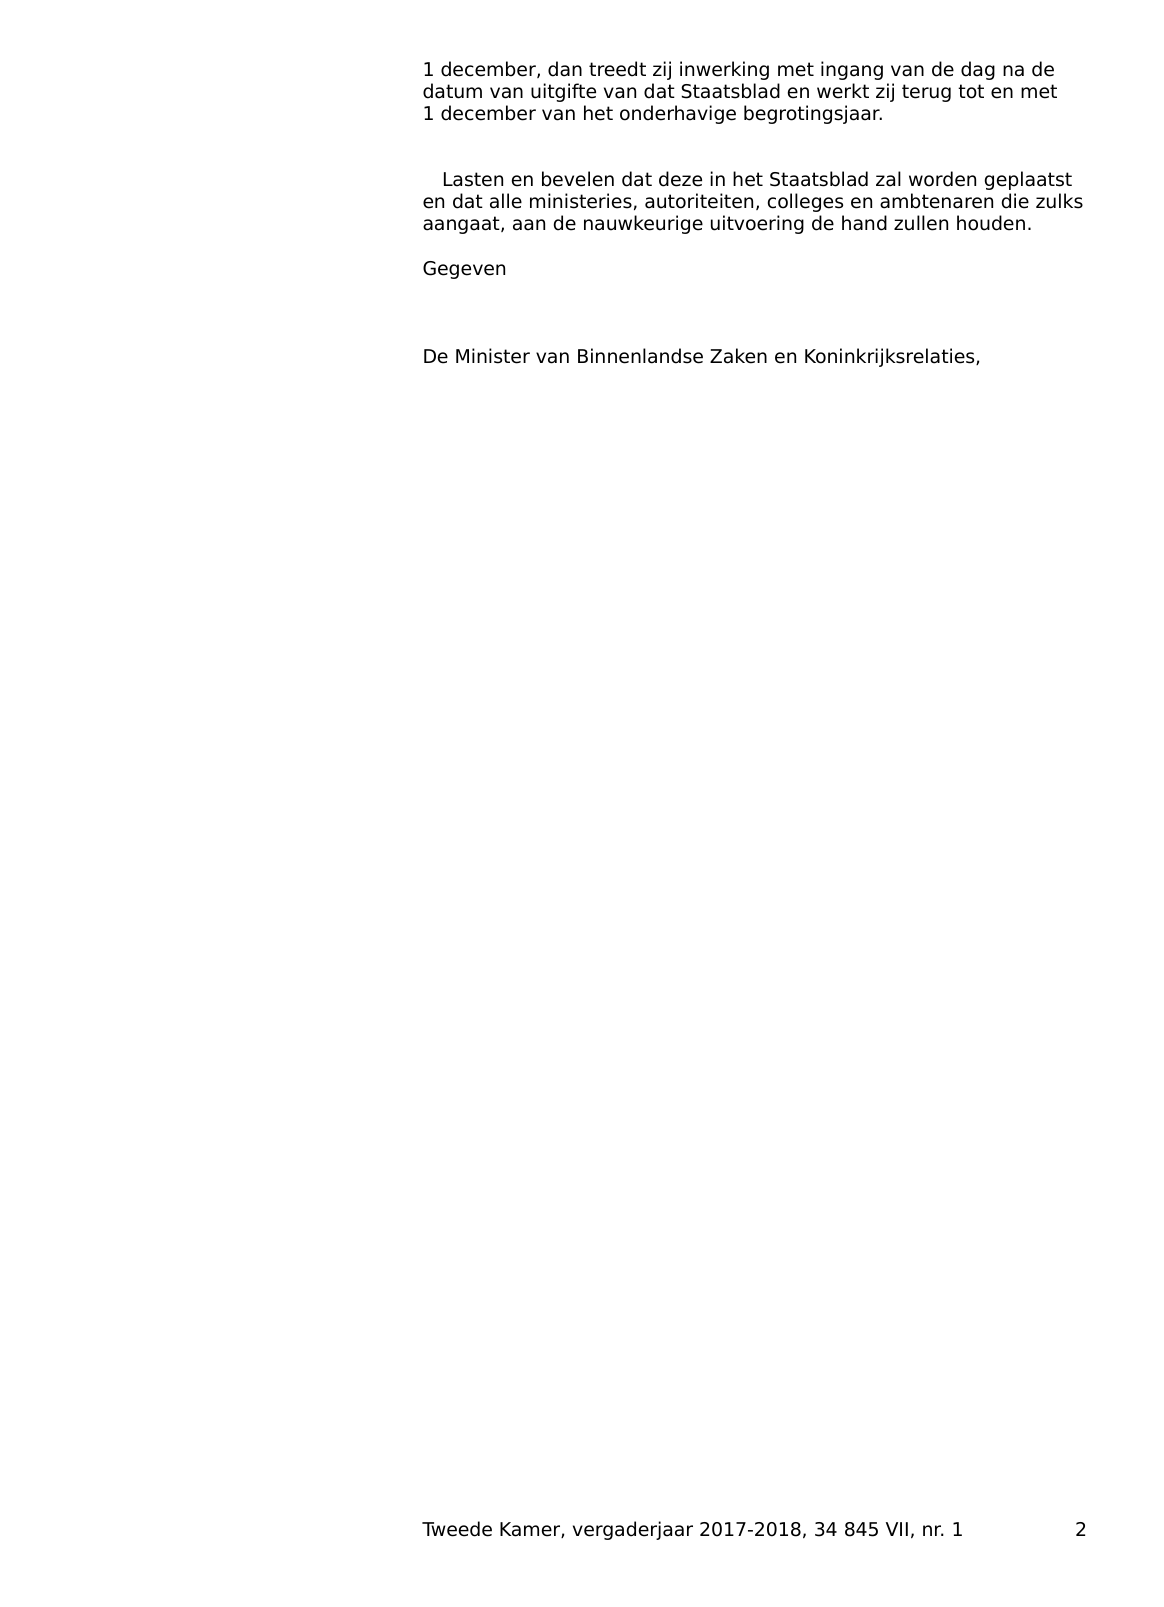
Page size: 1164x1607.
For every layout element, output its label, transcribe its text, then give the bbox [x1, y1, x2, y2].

text 1 december, dan treedt zij inwerking met ingang van de dag na de datum van uitgifte van dat Staatsblad en werkt zij terug tot en met 1 december van het onderhavige begrotingsjaar. [422, 59, 1087, 125]
text Lasten en bevelen dat deze in het Staatsblad zal worden geplaatst en dat alle ministeries, autoriteiten, colleges en ambtenaren die zulks aangaat, aan de nauwkeurige uitvoering de hand zullen houden. [422, 169, 1087, 235]
text Gegeven [422, 257, 1087, 279]
text De Minister van Binnenlandse Zaken en Koninkrijksrelaties, [422, 346, 1087, 368]
